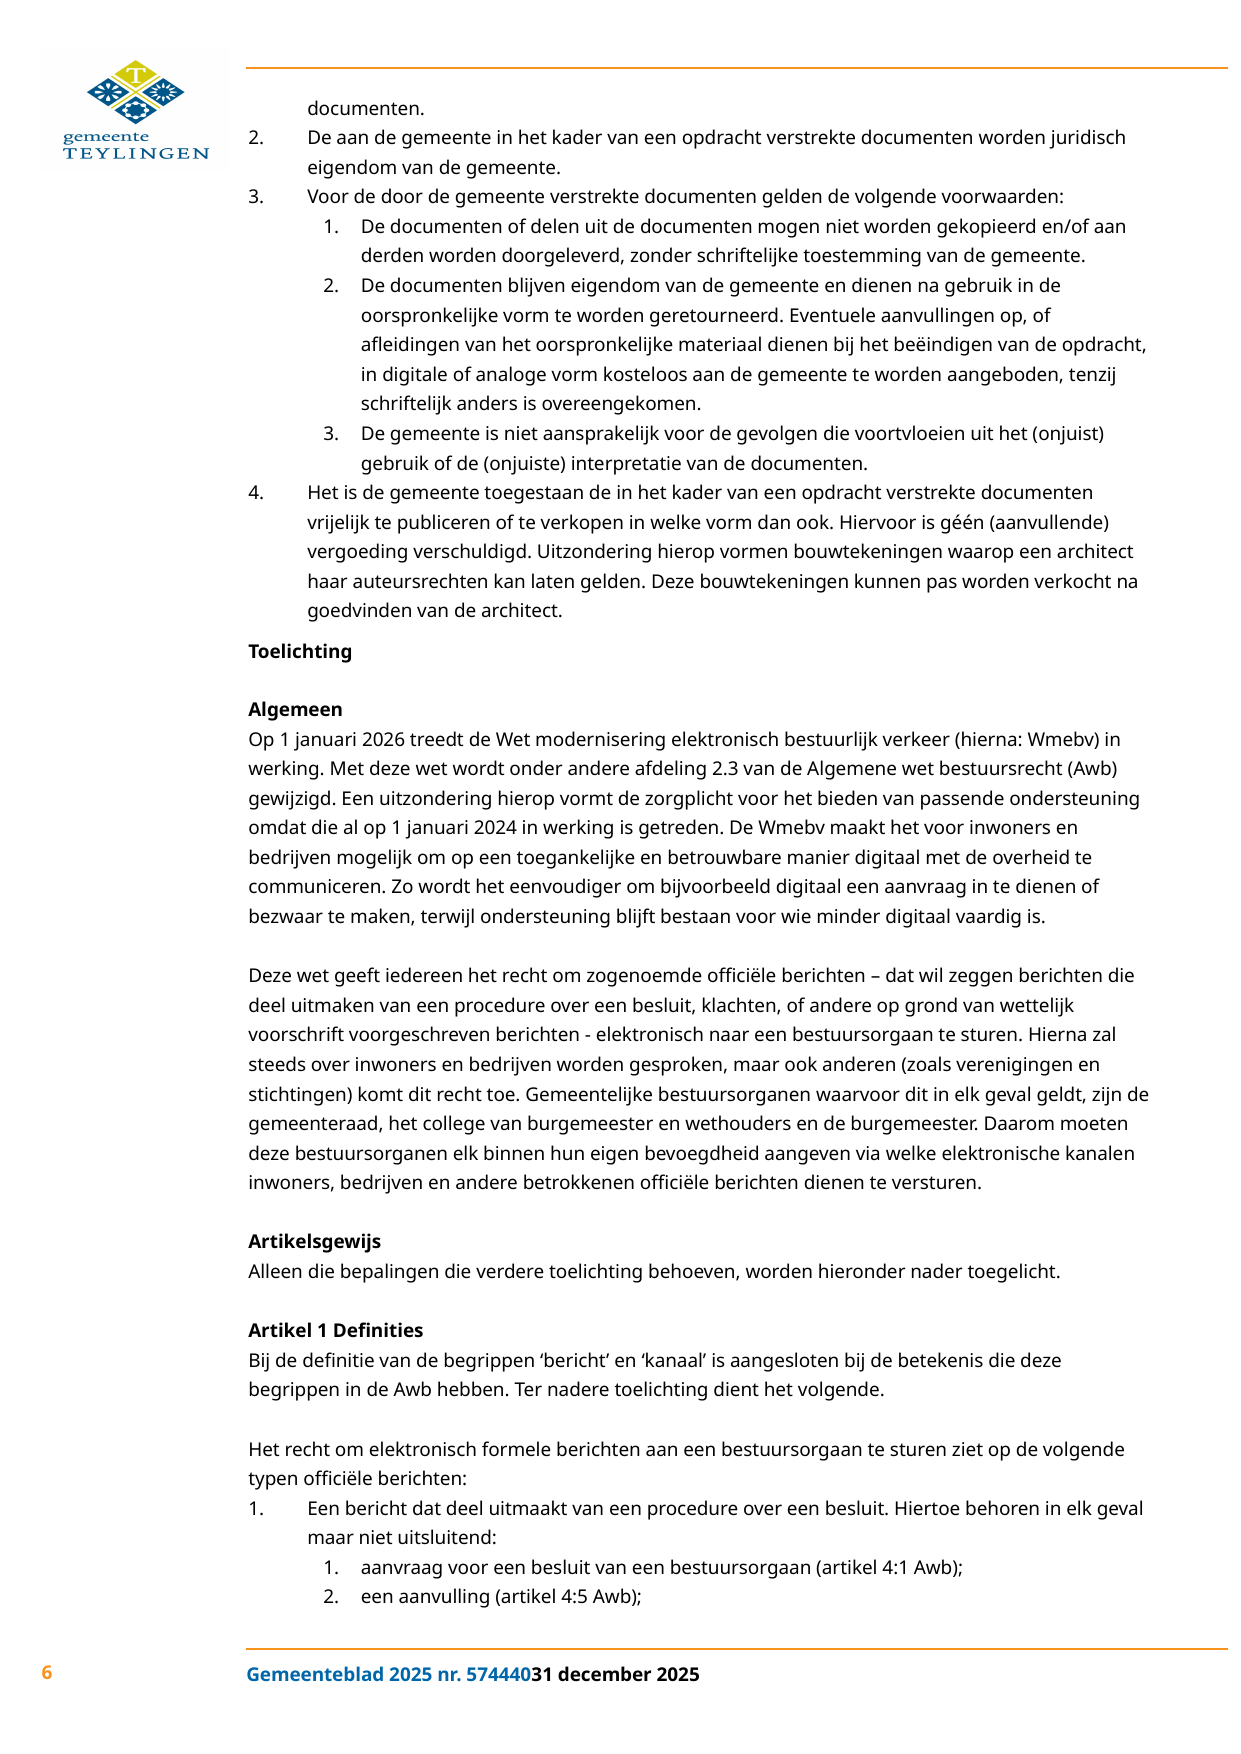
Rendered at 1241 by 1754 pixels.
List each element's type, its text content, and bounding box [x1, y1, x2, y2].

list een aanvulling (artikel 4:5 Awb); [323, 1584, 1152, 1609]
list aanvraag voor een besluit van een bestuursorgaan (artikel 4:1 Awb); [323, 1554, 1152, 1580]
list Een bericht dat deel uitmaakt van een procedure over een besluit. Hiertoe behoren in elk geval maar niet uitsluitend: [248, 1495, 1152, 1550]
list De documenten blijven eigendom van de gemeente en dienen na gebruik in de oorspronkelijke vorm te worden geretourneerd. Eventuele aanvullingen op, of afleidingen van het oorspronkelijke materiaal dienen bij het beëindigen van de opdracht, in digitale of analoge vorm kosteloos aan de gemeente te worden aangeboden, tenzij schriftelijk anders is overeengekomen. [323, 272, 1152, 416]
text Algemeen [248, 696, 1152, 722]
text Deze wet geeft iedereen het recht om zogenoemde officiële berichten – dat wil zeggen berichten die deel uitmaken van een procedure over een besluit, klachten, of andere op grond van wettelijk voorschrift voorgeschreven berichten - elektronisch naar een bestuursorgaan te sturen. Hierna zal steeds over inwoners en bedrijven worden gesproken, maar ook anderen (zoals verenigingen en stichtingen) komt dit recht toe. Gemeentelijke bestuursorganen waarvoor dit in elk geval geldt, zijn de gemeenteraad, het college van burgemeester en wethouders en de burgemeester. Daarom moeten deze bestuursorganen elk binnen hun eigen bevoegdheid aangeven via welke elektronische kanalen inwoners, bedrijven en andere betrokkenen officiële berichten dienen te versturen. [248, 962, 1152, 1195]
text Het recht om elektronisch formele berichten aan een bestuursorgaan te sturen ziet op de volgende typen officiële berichten: [248, 1436, 1152, 1491]
list Voor de door de gemeente verstrekte documenten gelden de volgende voorwaarden: [248, 183, 1152, 209]
list De aan de gemeente in het kader van een opdracht verstrekte documenten worden juridisch eigendom van de gemeente. [248, 124, 1152, 180]
picture [41, 47, 231, 172]
text Bij de definitie van de begrippen ‘bericht’ en ‘kanaal’ is aangesloten bij de betekenis die deze begrippen in de Awb hebben. Ter nadere toelichting dient het volgende. [248, 1347, 1152, 1402]
list Het is de gemeente toegestaan de in het kader van een opdracht verstrekte documenten vrijelijk te publiceren of te verkopen in welke vorm dan ook. Hiervoor is géén (aanvullende) vergoeding verschuldigd. Uitzondering hierop vormen bouwtekeningen waarop een architect haar auteursrechten kan laten gelden. Deze bouwtekeningen kunnen pas worden verkocht na goedvinden van de architect. [248, 479, 1152, 623]
text Toelichting [248, 627, 1152, 667]
text Alleen die bepalingen die verdere toelichting behoeven, worden hieronder nader toegelicht. [248, 1258, 1152, 1284]
text Op 1 januari 2026 treedt de Wet modernisering elektronisch bestuurlijk verkeer (hierna: Wmebv) in werking. Met deze wet wordt onder andere afdeling 2.3 van de Algemene wet bestuursrecht (Awb) gewijzigd. Een uitzondering hierop vormt de zorgplicht voor het bieden van passende ondersteuning omdat die al op 1 januari 2024 in werking is getreden. De Wmebv maakt het voor inwoners en bedrijven mogelijk om op een toegankelijke en betrouwbare manier digitaal met de overheid te communiceren. Zo wordt het eenvoudiger om bijvoorbeeld digitaal een aanvraag in te dienen of bezwaar te maken, terwijl ondersteuning blijft bestaan voor wie minder digitaal vaardig is. [248, 726, 1152, 929]
list De gemeente is niet aansprakelijk voor de gevolgen die voortvloeien uit het (onjuist) gebruik of de (onjuiste) interpretatie van de documenten. [323, 420, 1152, 476]
text Artikel 1 Definities [248, 1317, 1152, 1343]
text Artikelsgewijs [248, 1229, 1152, 1254]
list De documenten of delen uit de documenten mogen niet worden gekopieerd en/of aan derden worden doorgeleverd, zonder schriftelijke toestemming van de gemeente. [323, 213, 1152, 268]
list documenten. [248, 95, 1152, 121]
